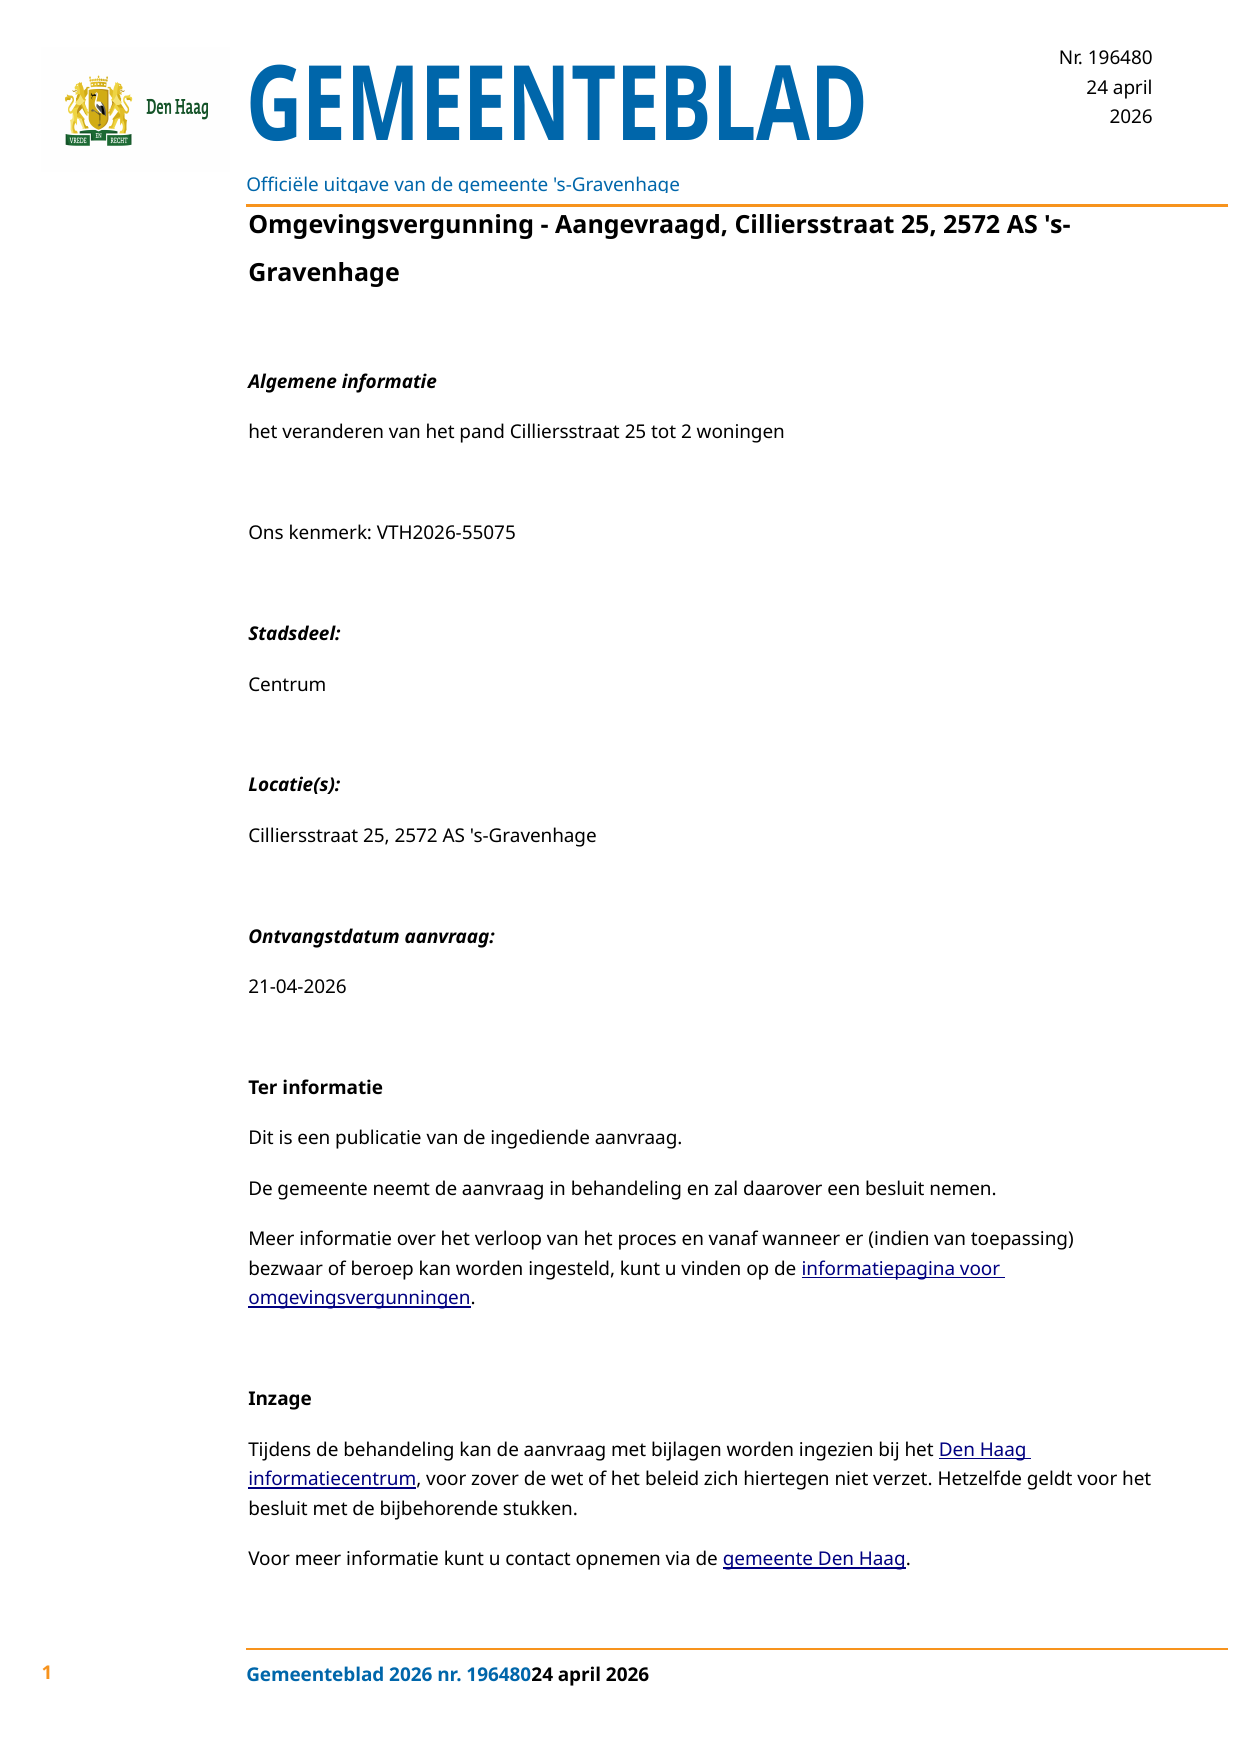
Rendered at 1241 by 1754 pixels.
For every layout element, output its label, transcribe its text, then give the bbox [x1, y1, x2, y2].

text Inzage [248, 1385, 1152, 1411]
text Omgevingsvergunning - Aangevraagd, Cilliersstraat 25, 2572 AS 's-Gravenhage [248, 207, 1152, 288]
text Cilliersstraat 25, 2572 AS 's-Gravenhage [248, 822, 1152, 848]
text het veranderen van het pand Cilliersstraat 25 tot 2 woningen [248, 419, 1152, 444]
text Ontvangstdatum aanvraag: [248, 923, 1152, 949]
text De gemeente neemt de aanvraag in behandeling en zal daarover een besluit nemen. [248, 1175, 1152, 1201]
picture [41, 47, 231, 172]
text Dit is een publicatie van de ingediende aanvraag. [248, 1124, 1152, 1150]
text Stadsdeel: [248, 620, 1152, 646]
text Centrum [248, 671, 1152, 697]
text Ons kenmerk: VTH2026-55075 [248, 519, 1152, 545]
text 21-04-2026 [248, 973, 1152, 999]
text Algemene informatie [248, 368, 1152, 394]
text Ter informatie [248, 1074, 1152, 1100]
text Locatie(s): [248, 772, 1152, 797]
text Meer informatie over het verloop van het proces en vanaf wanneer er (indien van toepassing) bezwaar of beroep kan worden ingesteld, kunt u vinden op de informatiepagina voor omgevingsvergunningen. [248, 1225, 1152, 1310]
text Voor meer informatie kunt u contact opnemen via de gemeente Den Haag. [248, 1545, 1152, 1571]
text Tijdens de behandeling kan de aanvraag met bijlagen worden ingezien bij het Den Haag informatiecentrum, voor zover de wet of het beleid zich hiertegen niet verzet. Hetzelfde geldt voor het besluit met de bijbehorende stukken. [248, 1436, 1152, 1521]
